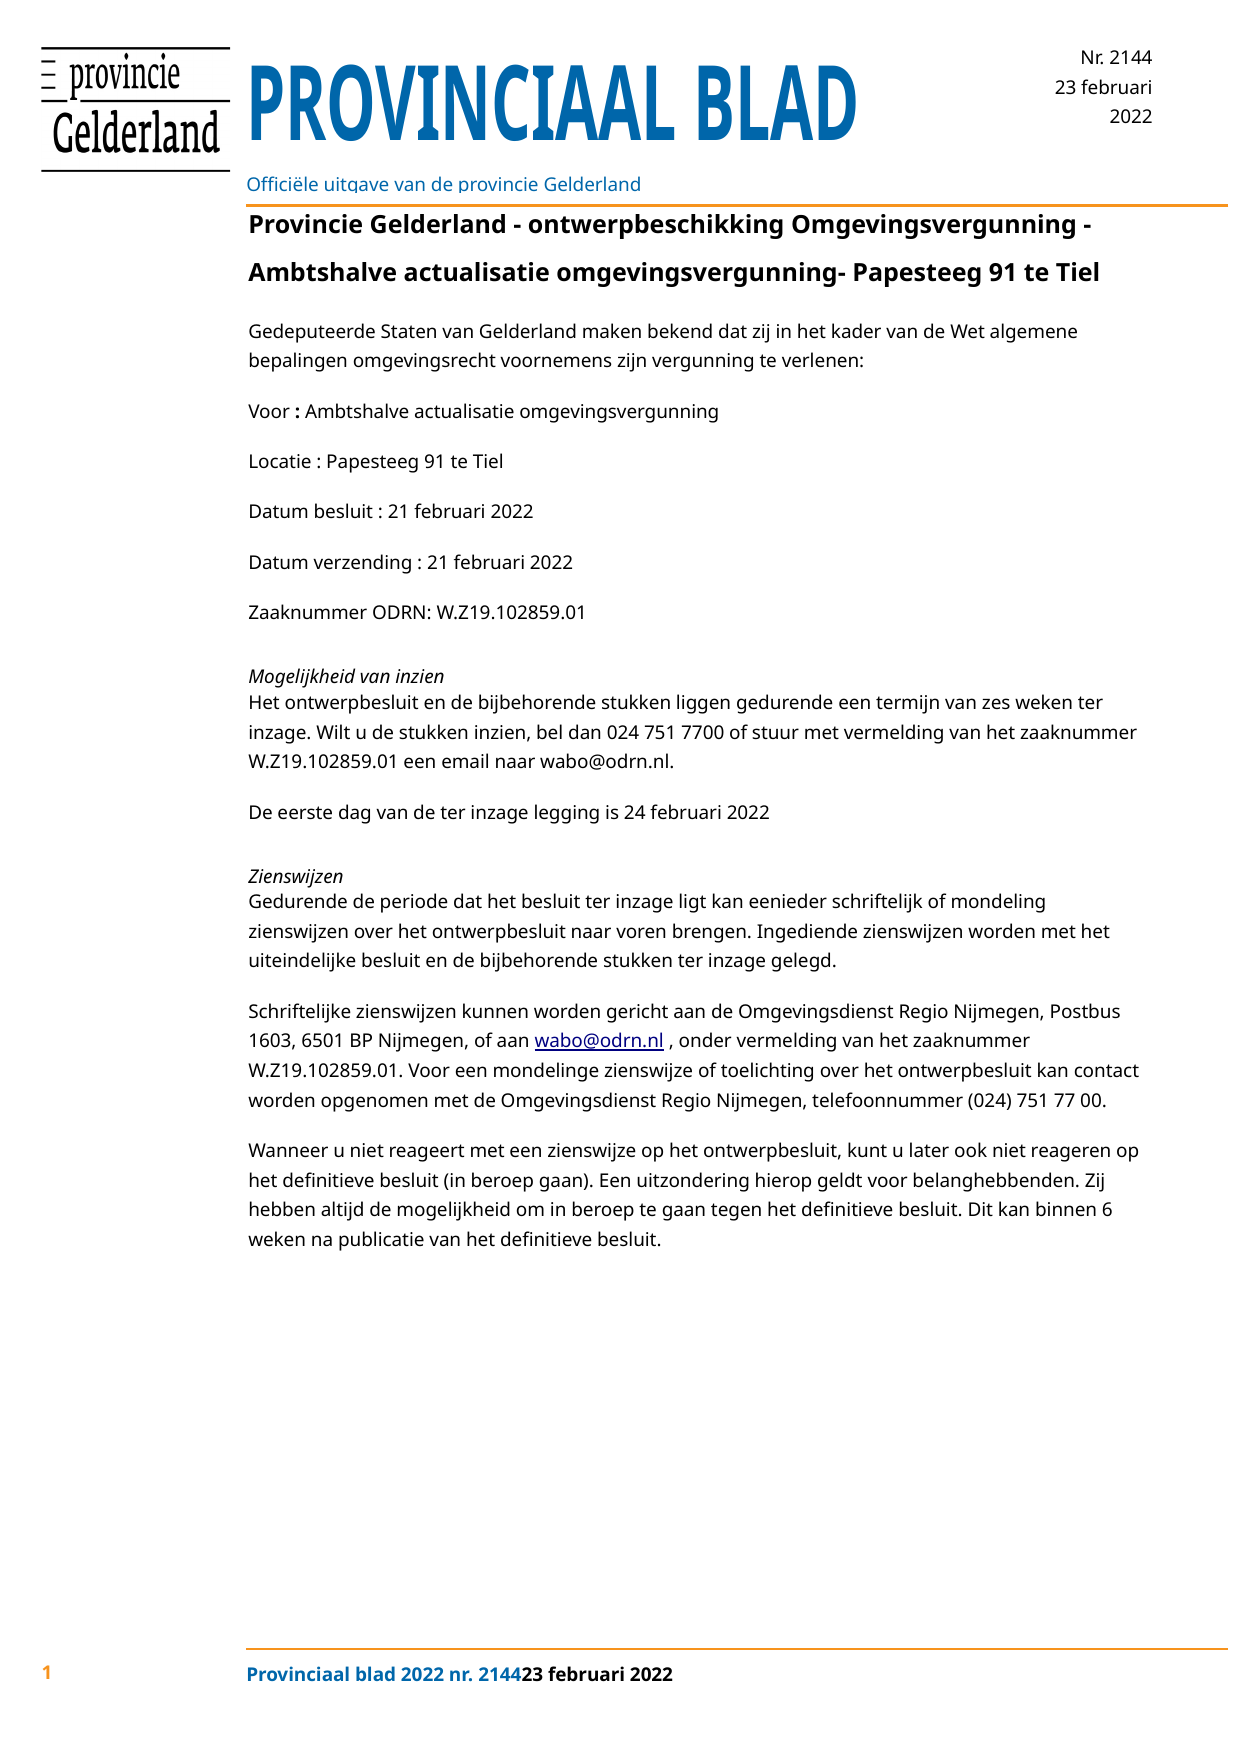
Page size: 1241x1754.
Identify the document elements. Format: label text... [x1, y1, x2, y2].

text Provincie Gelderland - ontwerpbeschikking Omgevingsvergunning - Ambtshalve actualisatie omgevingsvergunning- Papesteeg 91 te Tiel [248, 207, 1152, 288]
text Zaaknummer ODRN: W.Z19.102859.01 [248, 599, 1152, 625]
text De eerste dag van de ter inzage legging is 24 februari 2022 [248, 799, 1152, 824]
text Wanneer u niet reageert met een zienswijze op het ontwerpbesluit, kunt u later ook niet reageren op het definitieve besluit (in beroep gaan). Een uitzondering hierop geldt voor belanghebbenden. Zij hebben altijd de mogelijkheid om in beroep te gaan tegen het definitieve besluit. Dit kan binnen 6 weken na publicatie van het definitieve besluit. [248, 1137, 1152, 1252]
text Datum besluit : 21 februari 2022 [248, 499, 1152, 524]
text Datum verzending : 21 februari 2022 [248, 549, 1152, 575]
text Gedeputeerde Staten van Gelderland maken bekend dat zij in het kader van de Wet algemene bepalingen omgevingsrecht voornemens zijn vergunning te verlenen: [248, 318, 1152, 373]
text Schriftelijke zienswijzen kunnen worden gericht aan de Omgevingsdienst Regio Nijmegen, Postbus 1603, 6501 BP Nijmegen, of aan wabo@odrn.nl , onder vermelding van het zaaknummer W.Z19.102859.01. Voor een mondelinge zienswijze of toelichting over het ontwerpbesluit kan contact worden opgenomen met de Omgevingsdienst Regio Nijmegen, telefoonnummer (024) 751 77 00. [248, 998, 1152, 1113]
text Locatie : Papesteeg 91 te Tiel [248, 448, 1152, 474]
text Gedurende de periode dat het besluit ter inzage ligt kan eenieder schriftelijk of mondeling zienswijzen over het ontwerpbesluit naar voren brengen. Ingediende zienswijzen worden met het uiteindelijke besluit en de bijbehorende stukken ter inzage gelegd. [248, 888, 1152, 973]
text Zienswijzen [248, 863, 1152, 888]
text Mogelijkheid van inzien [248, 663, 1152, 689]
text Het ontwerpbesluit en de bijbehorende stukken liggen gedurende een termijn van zes weken ter inzage. Wilt u de stukken inzien, bel dan 024 751 7700 of stuur met vermelding van het zaaknummer W.Z19.102859.01 een email naar wabo@odrn.nl. [248, 689, 1152, 774]
text Voor : Ambtshalve actualisatie omgevingsvergunning [248, 398, 1152, 424]
picture [41, 47, 231, 172]
